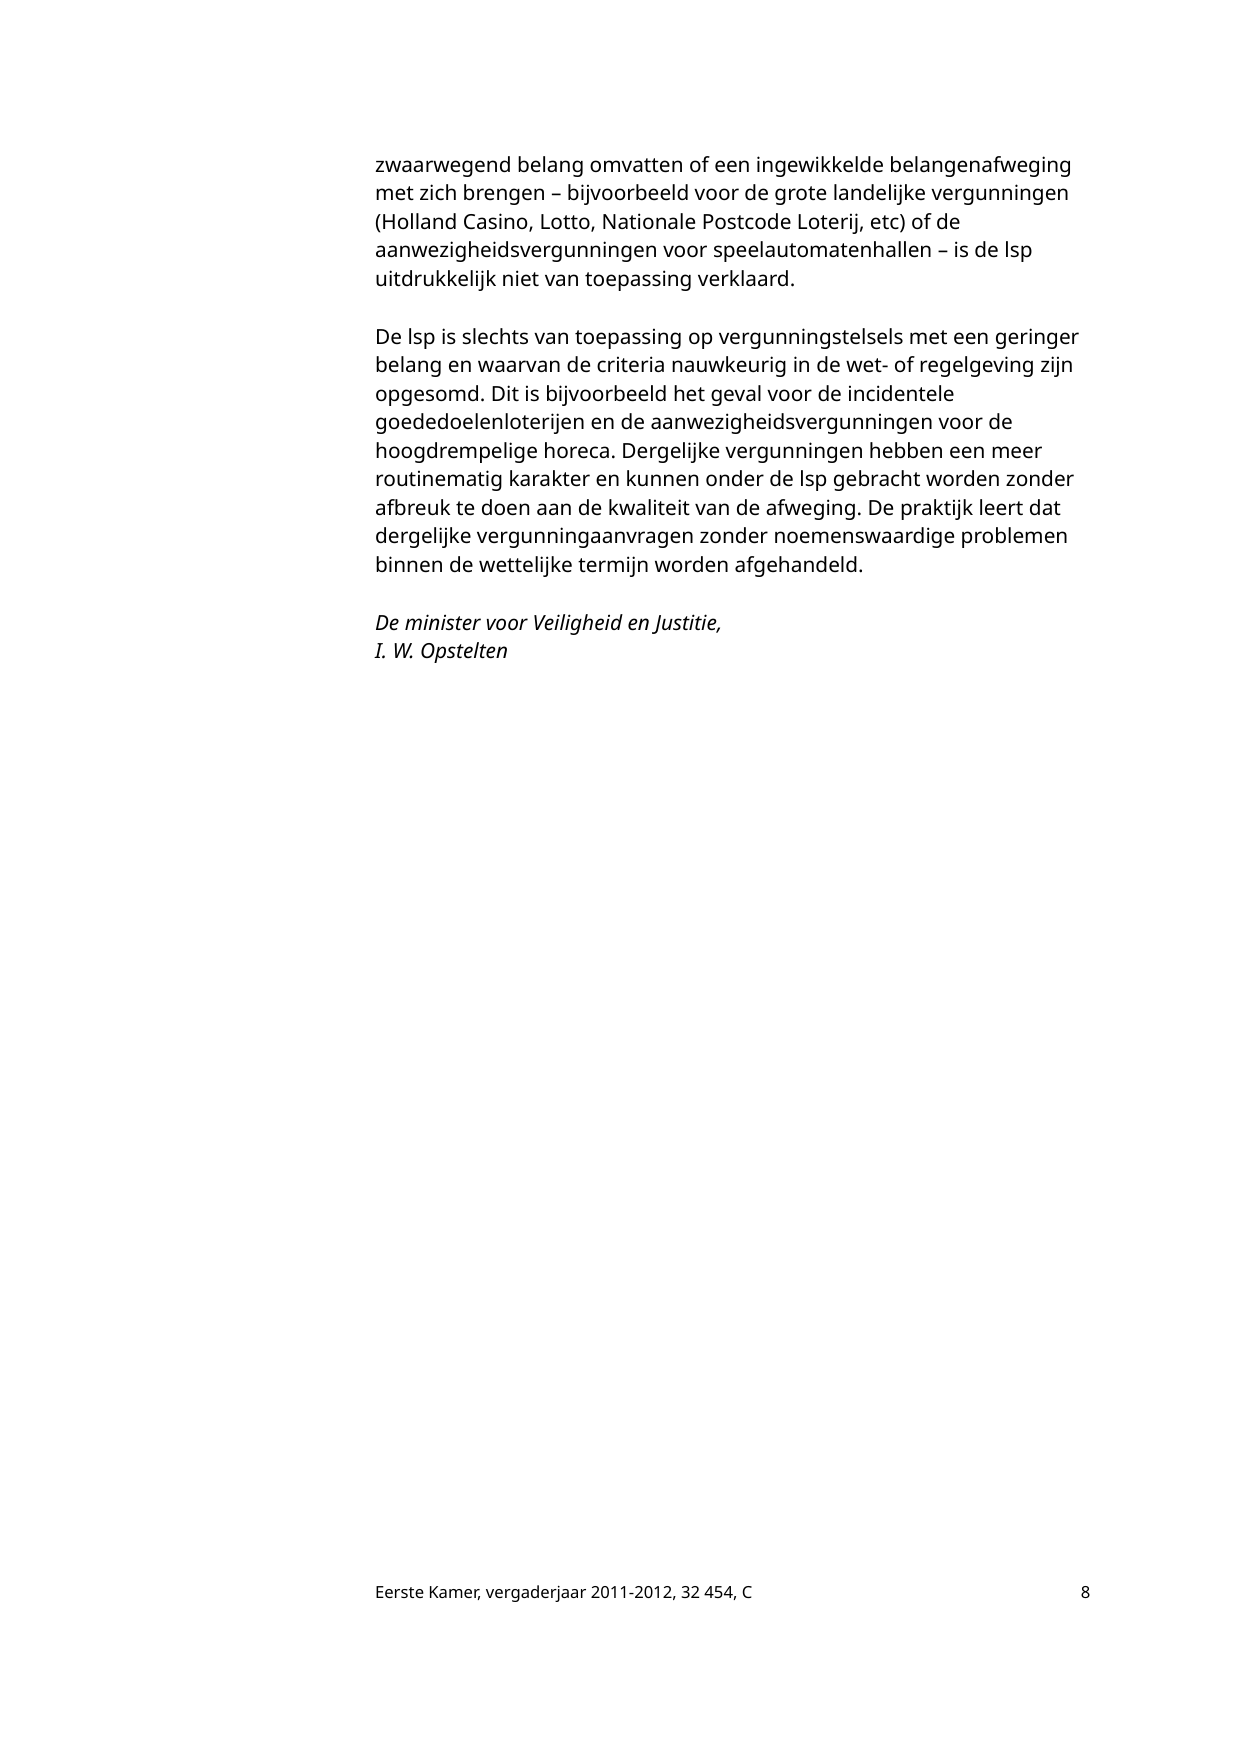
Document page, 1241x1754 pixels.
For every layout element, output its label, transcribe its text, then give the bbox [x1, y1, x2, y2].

text I. W. Opstelten [375, 637, 1090, 665]
text De minister voor Veiligheid en Justitie, [375, 608, 1090, 637]
text zwaarwegend belang omvatten of een ingewikkelde belangenafweging met zich brengen – bijvoorbeeld voor de grote landelijke vergunningen (Holland Casino, Lotto, Nationale Postcode Loterij, etc) of de aanwezigheidsvergunningen voor speelautomatenhallen – is de lsp uitdrukkelijk niet van toepassing verklaard. [375, 150, 1090, 292]
text De lsp is slechts van toepassing op vergunningstelsels met een geringer belang en waarvan de criteria nauwkeurig in de wet- of regelgeving zijn opgesomd. Dit is bijvoorbeeld het geval voor de incidentele goededoelenloterijen en de aanwezigheidsvergunningen voor de hoogdrempelige horeca. Dergelijke vergunningen hebben een meer routinematig karakter en kunnen onder de lsp gebracht worden zonder afbreuk te doen aan de kwaliteit van de afweging. De praktijk leert dat dergelijke vergunningaanvragen zonder noemenswaardige problemen binnen de wettelijke termijn worden afgehandeld. [375, 322, 1090, 578]
